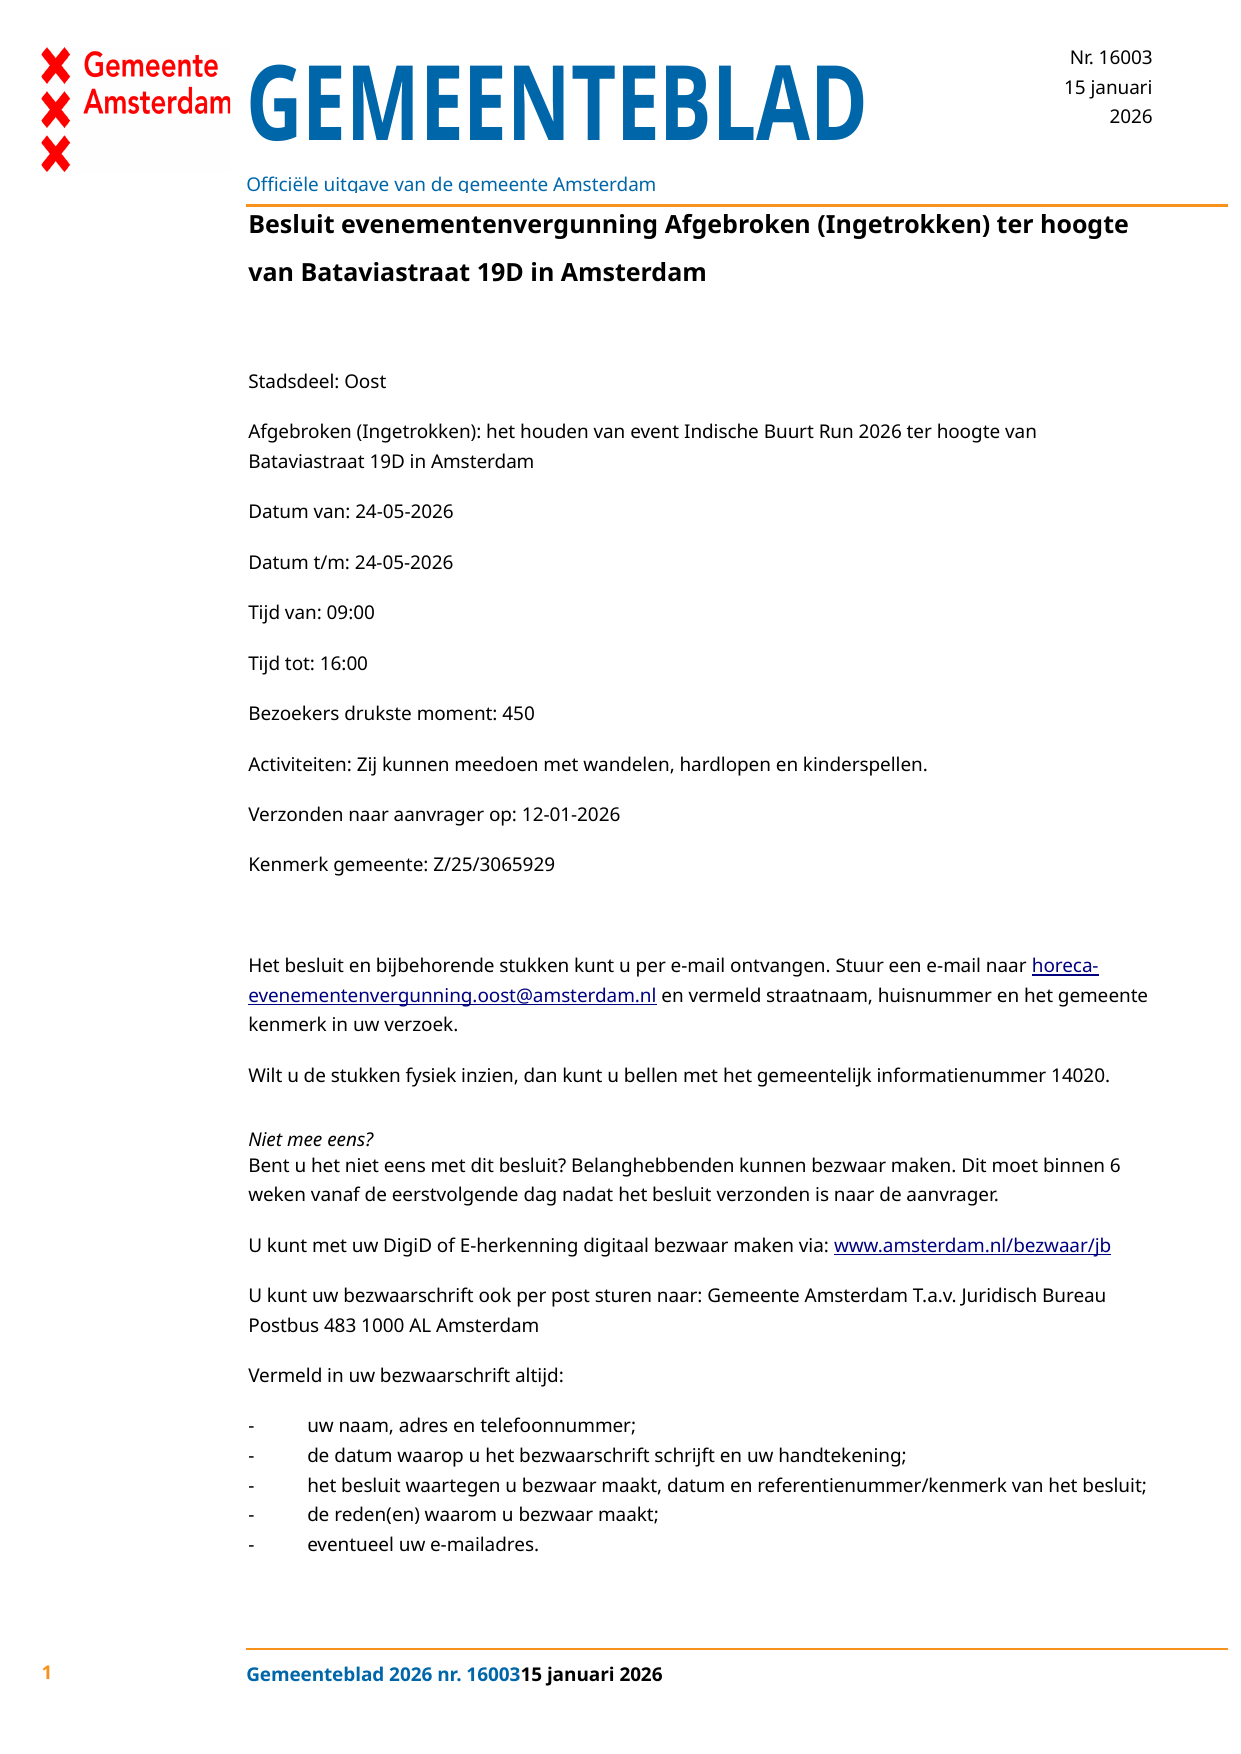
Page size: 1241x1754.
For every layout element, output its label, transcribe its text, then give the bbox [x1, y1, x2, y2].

list het besluit waartegen u bezwaar maakt, datum en referentienummer/kenmerk van het besluit; [248, 1472, 1152, 1497]
text Afgebroken (Ingetrokken): het houden van event Indische Buurt Run 2026 ter hoogte van Bataviastraat 19D in Amsterdam [248, 419, 1152, 474]
list uw naam, adres en telefoonnummer; [248, 1413, 1152, 1438]
text Tijd tot: 16:00 [248, 650, 1152, 676]
text Kenmerk gemeente: Z/25/3065929 [248, 852, 1152, 877]
text Bezoekers drukste moment: 450 [248, 700, 1152, 726]
text Het besluit en bijbehorende stukken kunt u per e-mail ontvangen. Stuur een e-mail naar horeca-evenementenvergunning.oost@amsterdam.nl en vermeld straatnaam, huisnummer en het gemeente kenmerk in uw verzoek. [248, 952, 1152, 1037]
text Bent u het niet eens met dit besluit? Belanghebbenden kunnen bezwaar maken. Dit moet binnen 6 weken vanaf de eerstvolgende dag nadat het besluit verzonden is naar de aanvrager. [248, 1152, 1152, 1207]
text Besluit evenementenvergunning Afgebroken (Ingetrokken) ter hoogte van Bataviastraat 19D in Amsterdam [248, 207, 1152, 288]
text Tijd van: 09:00 [248, 599, 1152, 625]
text Stadsdeel: Oost [248, 368, 1152, 394]
picture [41, 47, 231, 172]
list de datum waarop u het bezwaarschrift schrijft en uw handtekening; [248, 1442, 1152, 1468]
text Activiteiten: Zij kunnen meedoen met wandelen, hardlopen en kinderspellen. [248, 751, 1152, 777]
text Wilt u de stukken fysiek inzien, dan kunt u bellen met het gemeentelijk informatienummer 14020. [248, 1062, 1152, 1088]
text Vermeld in uw bezwaarschrift altijd: [248, 1362, 1152, 1388]
text Niet mee eens? [248, 1126, 1152, 1152]
text Datum t/m: 24-05-2026 [248, 549, 1152, 575]
text Verzonden naar aanvrager op: 12-01-2026 [248, 801, 1152, 827]
list eventueel uw e-mailadres. [248, 1531, 1152, 1557]
text U kunt met uw DigiD of E-herkenning digitaal bezwaar maken via: www.amsterdam.nl/bezwaar/jb [248, 1232, 1152, 1257]
list de reden(en) waarom u bezwaar maakt; [248, 1501, 1152, 1527]
text Datum van: 24-05-2026 [248, 499, 1152, 524]
text U kunt uw bezwaarschrift ook per post sturen naar: Gemeente Amsterdam T.a.v. Juridisch Bureau Postbus 483 1000 AL Amsterdam [248, 1282, 1152, 1337]
